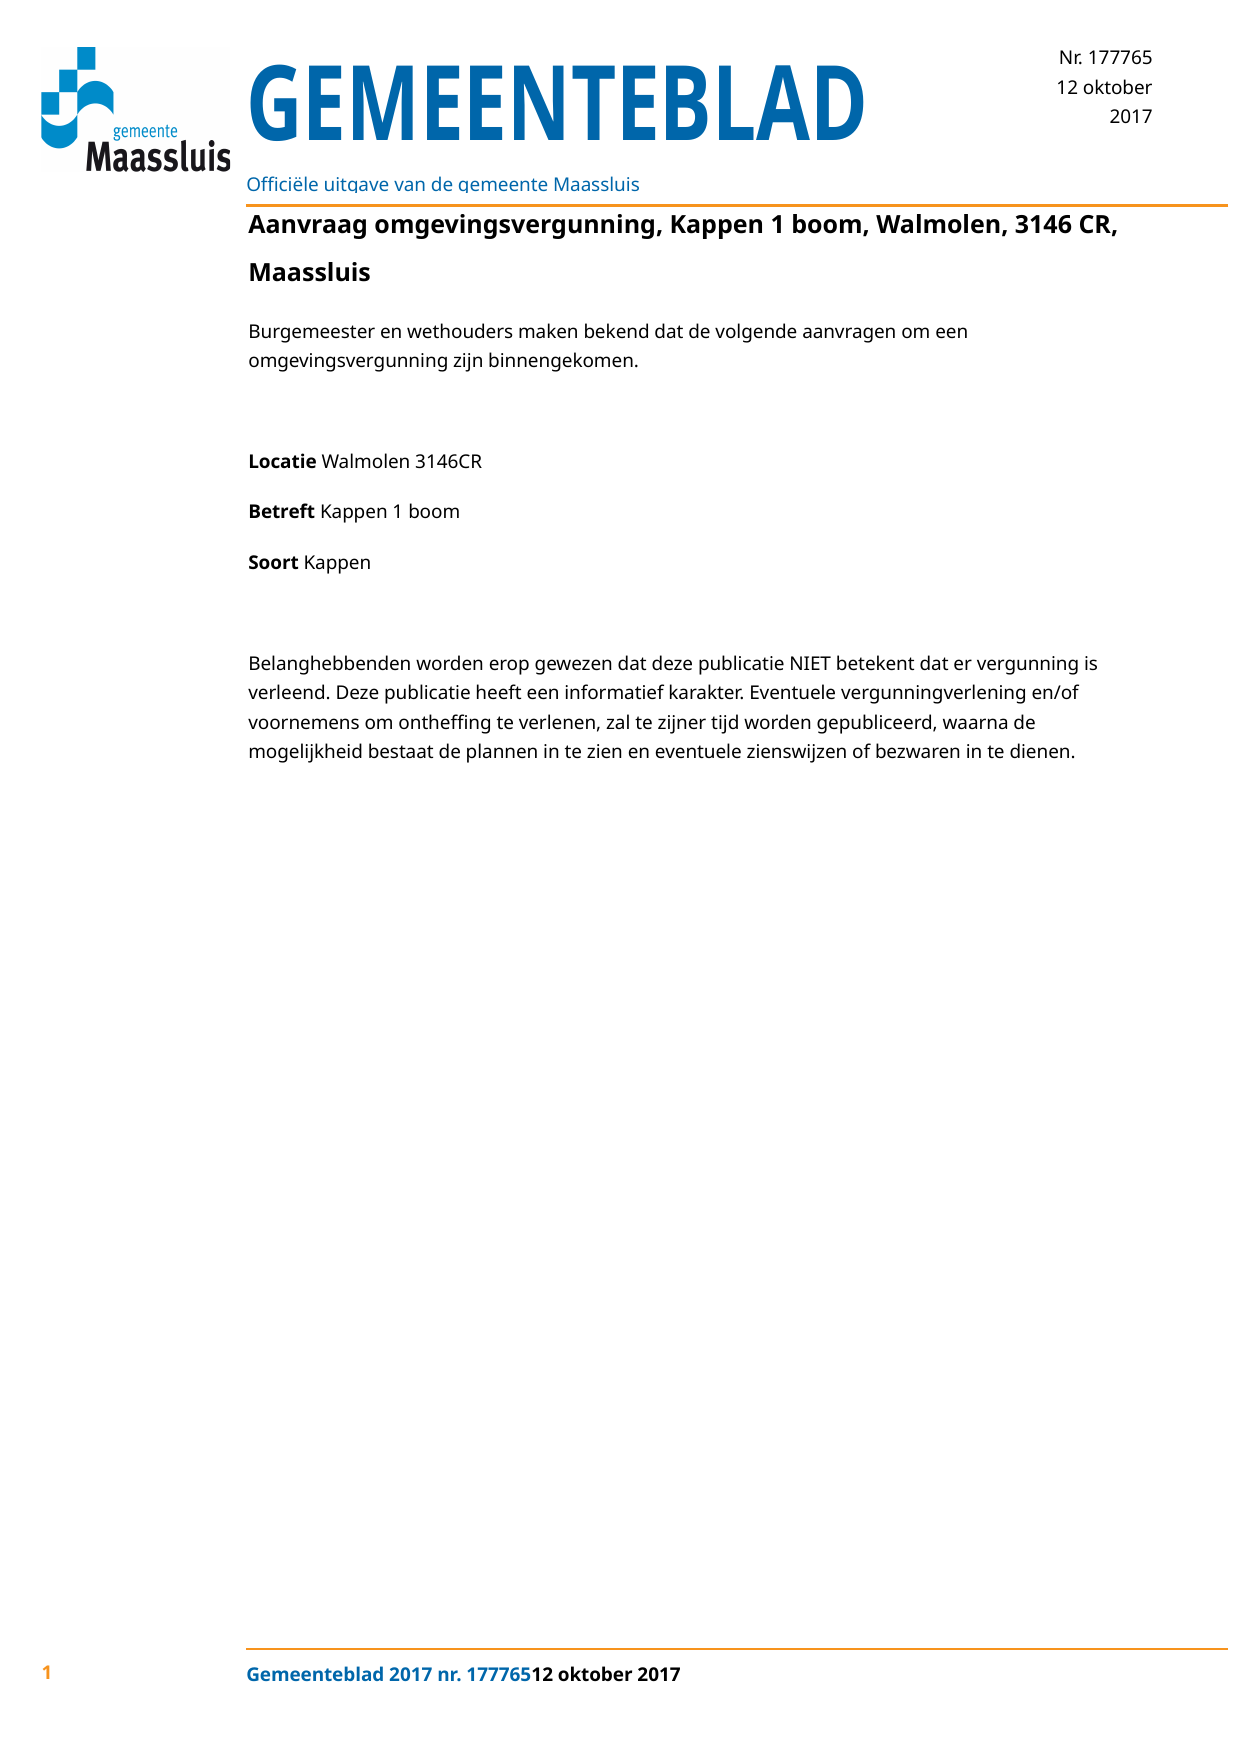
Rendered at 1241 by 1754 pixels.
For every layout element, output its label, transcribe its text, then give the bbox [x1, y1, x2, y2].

text Aanvraag omgevingsvergunning, Kappen 1 boom, Walmolen, 3146 CR, Maassluis [248, 207, 1152, 288]
picture [41, 47, 77, 92]
text Burgemeester en wethouders maken bekend dat de volgende aanvragen om een omgevingsvergunning zijn binnengekomen. [248, 318, 1152, 373]
text Soort Kappen [248, 549, 1152, 575]
picture [41, 47, 231, 172]
text Betreft Kappen 1 boom [248, 499, 1152, 524]
text Locatie Walmolen 3146CR [248, 448, 1152, 474]
text Belanghebbenden worden erop gewezen dat deze publicatie NIET betekent dat er vergunning is verleend. Deze publicatie heeft een informatief karakter. Eventuele vergunningverlening en/of voornemens om ontheffing te verlenen, zal te zijner tijd worden gepubliceerd, waarna de mogelijkheid bestaat de plannen in te zien en eventuele zienswijzen of bezwaren in te dienen. [248, 650, 1152, 764]
